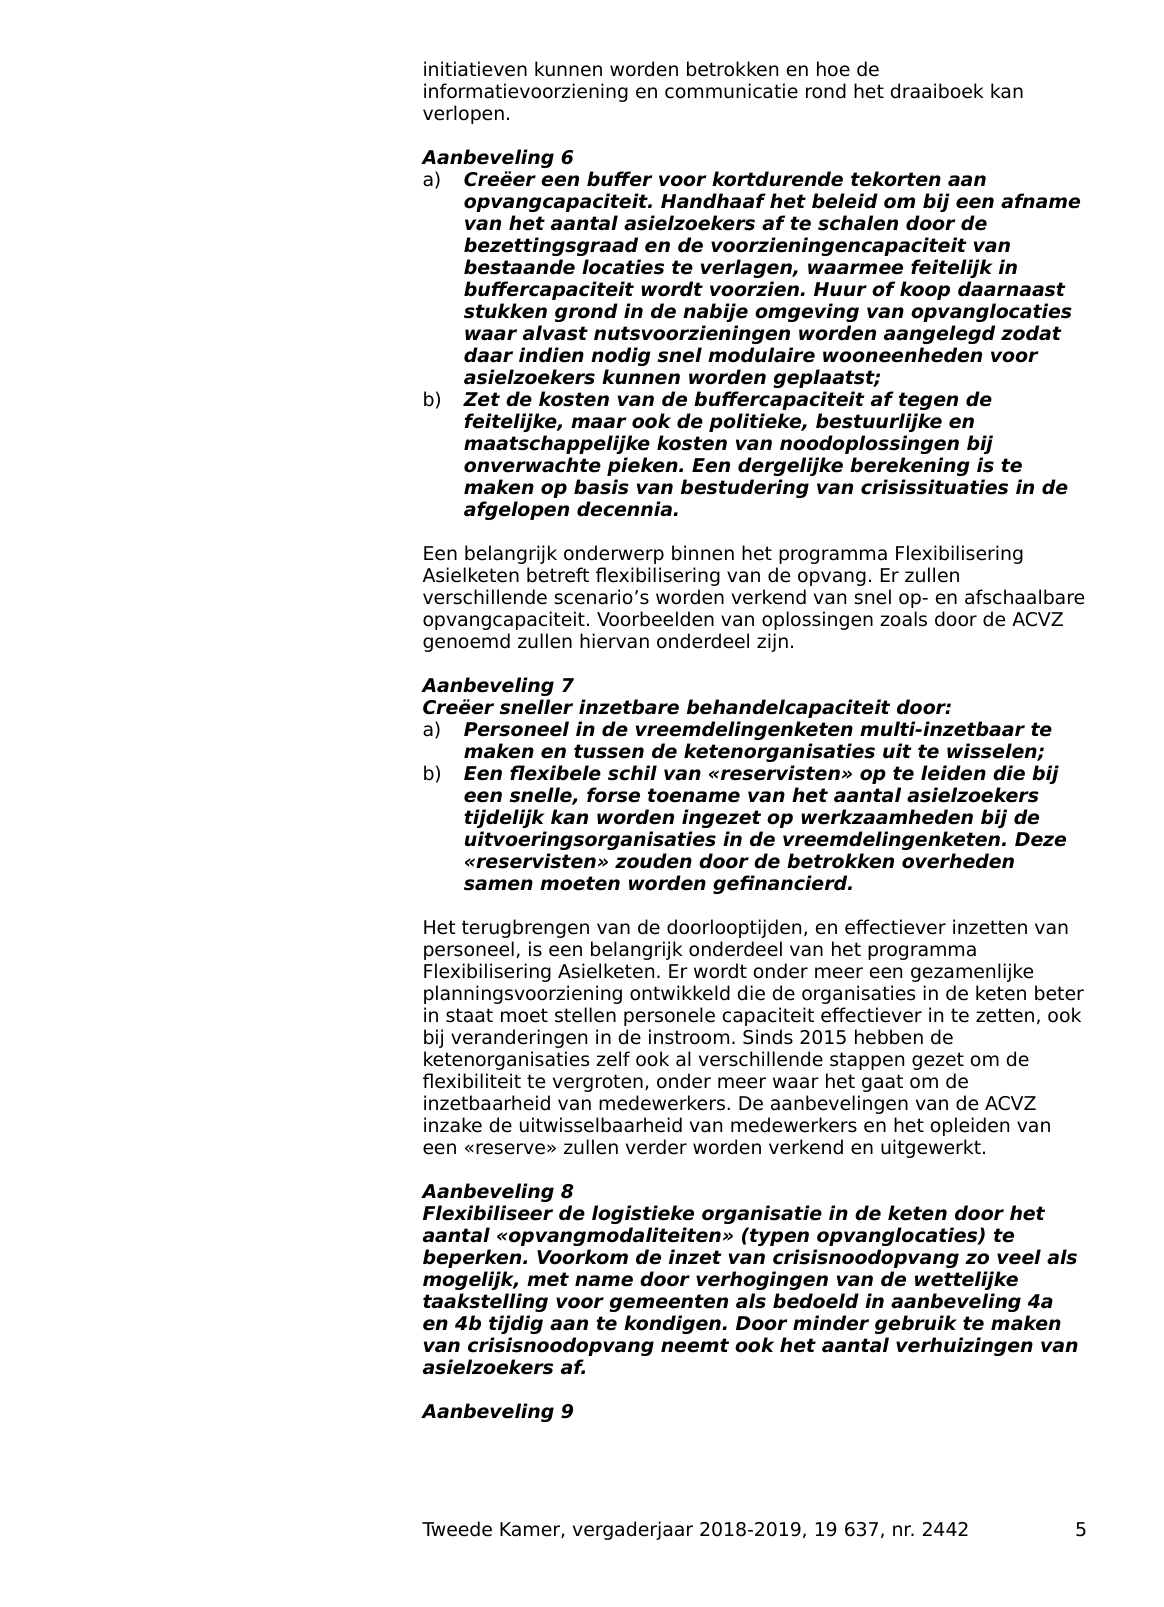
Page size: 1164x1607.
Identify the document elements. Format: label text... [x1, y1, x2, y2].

text Het terugbrengen van de doorlooptijden, en effectiever inzetten van personeel, is een belangrijk onderdeel van het programma Flexibilisering Asielketen. Er wordt onder meer een gezamenlijke planningsvoorziening ontwikkeld die de organisaties in de keten beter in staat moet stellen personele capaciteit effectiever in te zetten, ook bij veranderingen in de instroom. Sinds 2015 hebben de ketenorganisaties zelf ook al verschillende stappen gezet om de flexibiliteit te vergroten, onder meer waar het gaat om de inzetbaarheid van medewerkers. De aanbevelingen van de ACVZ inzake de uitwisselbaarheid van medewerkers en het opleiden van een «reserve» zullen verder worden verkend en uitgewerkt. [422, 917, 1087, 1159]
text Aanbeveling 7 [422, 675, 1087, 697]
text Aanbeveling 6 [422, 147, 1087, 169]
text a) Creëer een buffer voor kortdurende tekorten aan opvangcapaciteit. Handhaaf het beleid om bij een afname van het aantal asielzoekers af te schalen door de bezettingsgraad en de voorzieningencapaciteit van bestaande locaties te verlagen, waarmee feitelijk in buffercapaciteit wordt voorzien. Huur of koop daarnaast stukken grond in de nabije omgeving van opvanglocaties waar alvast nutsvoorzieningen worden aangelegd zodat daar indien nodig snel modulaire wooneenheden voor asielzoekers kunnen worden geplaatst; [422, 169, 1087, 389]
text Creëer sneller inzetbare behandelcapaciteit door: [422, 697, 1087, 719]
text b) Zet de kosten van de buffercapaciteit af tegen de feitelijke, maar ook de politieke, bestuurlijke en maatschappelijke kosten van noodoplossingen bij onverwachte pieken. Een dergelijke berekening is te maken op basis van bestudering van crisissituaties in de afgelopen decennia. [422, 389, 1087, 521]
text b) Een flexibele schil van «reservisten» op te leiden die bij een snelle, forse toename van het aantal asielzoekers tijdelijk kan worden ingezet op werkzaamheden bij de uitvoeringsorganisaties in de vreemdelingenketen. Deze «reservisten» zouden door de betrokken overheden samen moeten worden gefinancierd. [422, 763, 1087, 895]
text Aanbeveling 9 [422, 1401, 1087, 1423]
text initiatieven kunnen worden betrokken en hoe de informatievoorziening en communicatie rond het draaiboek kan verlopen. [422, 59, 1087, 125]
text Aanbeveling 8 [422, 1181, 1087, 1203]
text Een belangrijk onderwerp binnen het programma Flexibilisering Asielketen betreft flexibilisering van de opvang. Er zullen verschillende scenario’s worden verkend van snel op- en afschaalbare opvangcapaciteit. Voorbeelden van oplossingen zoals door de ACVZ genoemd zullen hiervan onderdeel zijn. [422, 543, 1087, 653]
text Flexibiliseer de logistieke organisatie in de keten door het aantal «opvangmodaliteiten» (typen opvanglocaties) te beperken. Voorkom de inzet van crisisnoodopvang zo veel als mogelijk, met name door verhogingen van de wettelijke taakstelling voor gemeenten als bedoeld in aanbeveling 4a en 4b tijdig aan te kondigen. Door minder gebruik te maken van crisisnoodopvang neemt ook het aantal verhuizingen van asielzoekers af. [422, 1203, 1087, 1379]
text a) Personeel in de vreemdelingenketen multi-inzetbaar te maken en tussen de ketenorganisaties uit te wisselen; [422, 719, 1087, 763]
